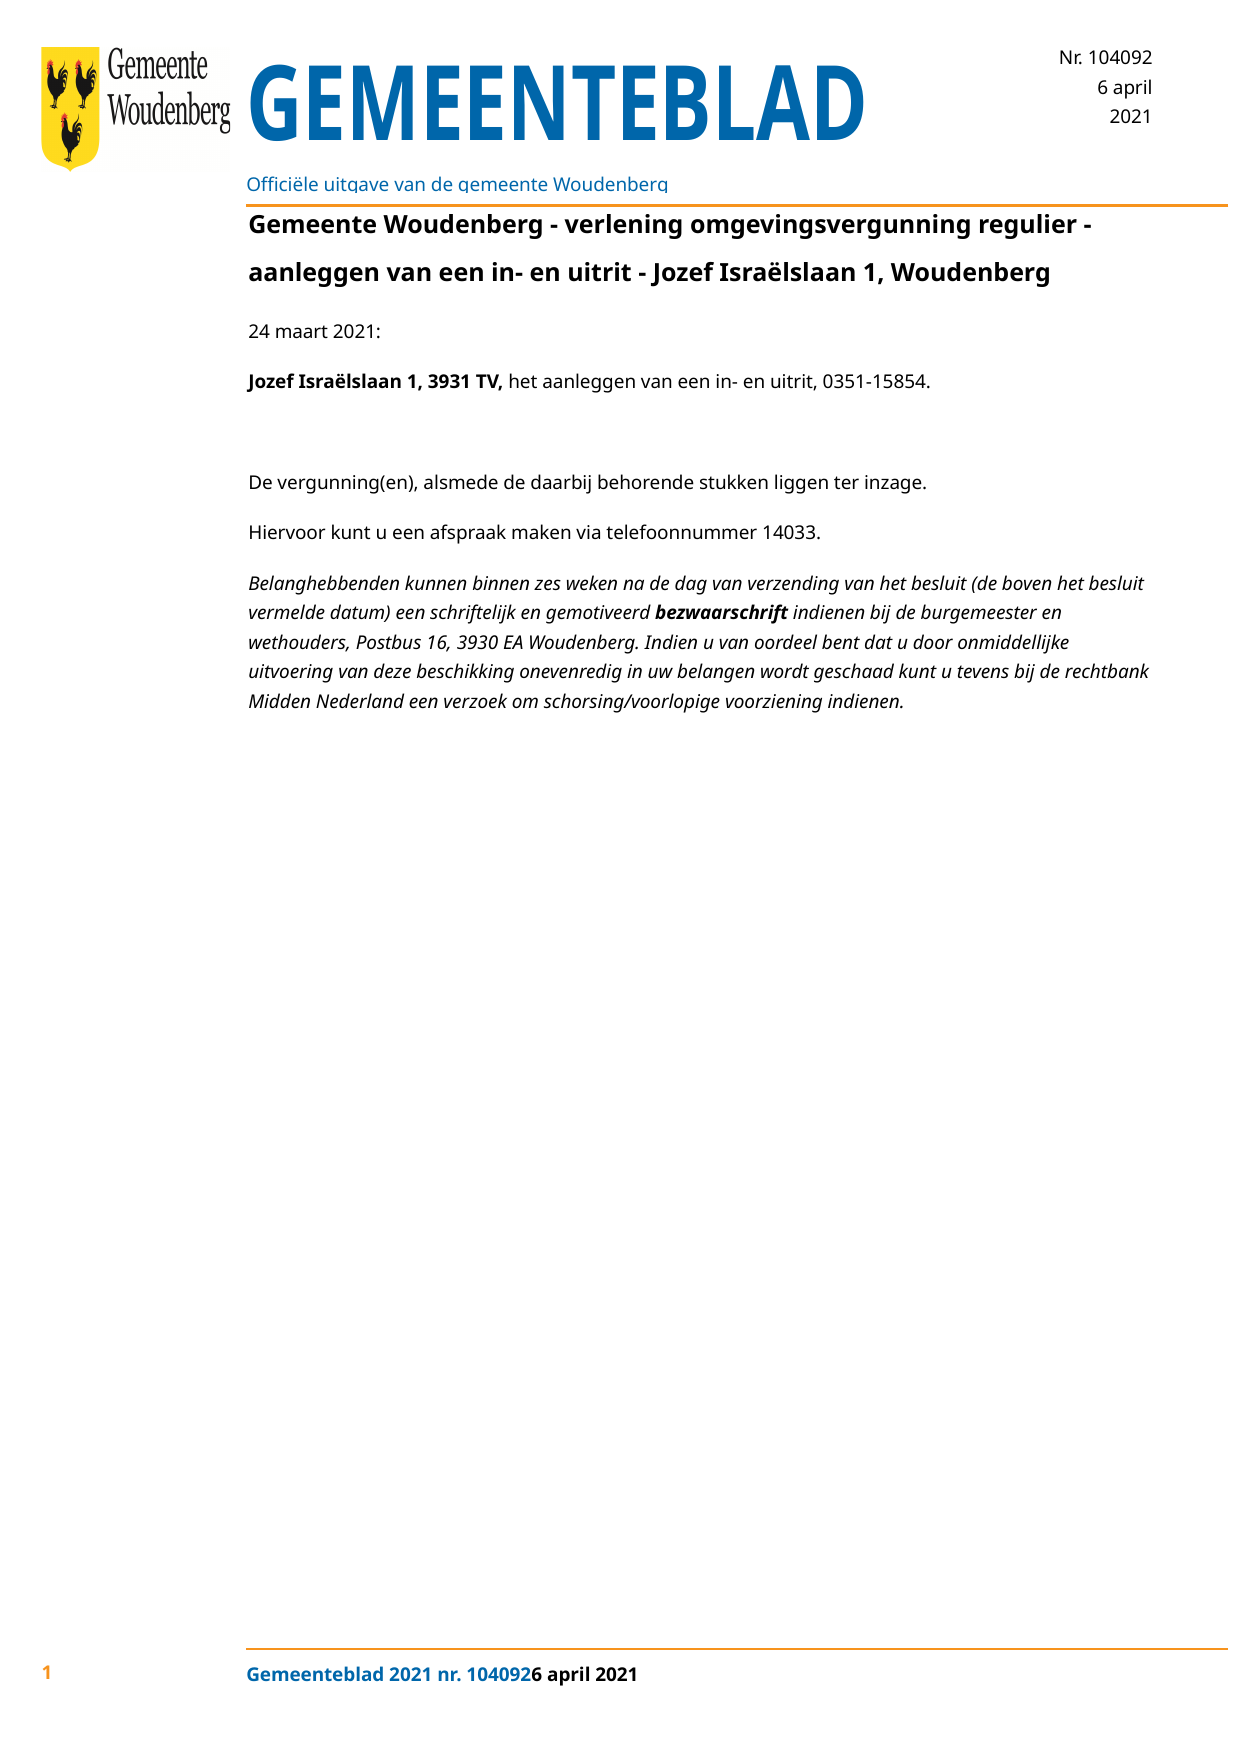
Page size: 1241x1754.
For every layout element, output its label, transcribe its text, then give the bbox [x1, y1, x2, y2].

text Jozef Israëlslaan 1, 3931 TV, het aanleggen van een in- en uitrit, 0351-15854. [248, 368, 1152, 394]
text De vergunning(en), alsmede de daarbij behorende stukken liggen ter inzage. [248, 469, 1152, 495]
picture [41, 47, 231, 172]
text 24 maart 2021: [248, 318, 1152, 344]
text Belanghebbenden kunnen binnen zes weken na de dag van verzending van het besluit (de boven het besluit vermelde datum) een schriftelijk en gemotiveerd bezwaarschrift indienen bij de burgemeester en wethouders, Postbus 16, 3930 EA Woudenberg. Indien u van oordeel bent dat u door onmiddellijke uitvoering van deze beschikking onevenredig in uw belangen wordt geschaad kunt u tevens bij de rechtbank Midden Nederland een verzoek om schorsing/voorlopige voorziening indienen. [248, 570, 1152, 714]
text Hiervoor kunt u een afspraak maken via telefoonnummer 14033. [248, 519, 1152, 545]
text Gemeente Woudenberg - verlening omgevingsvergunning regulier - aanleggen van een in- en uitrit - Jozef Israëlslaan 1, Woudenberg [248, 207, 1152, 288]
